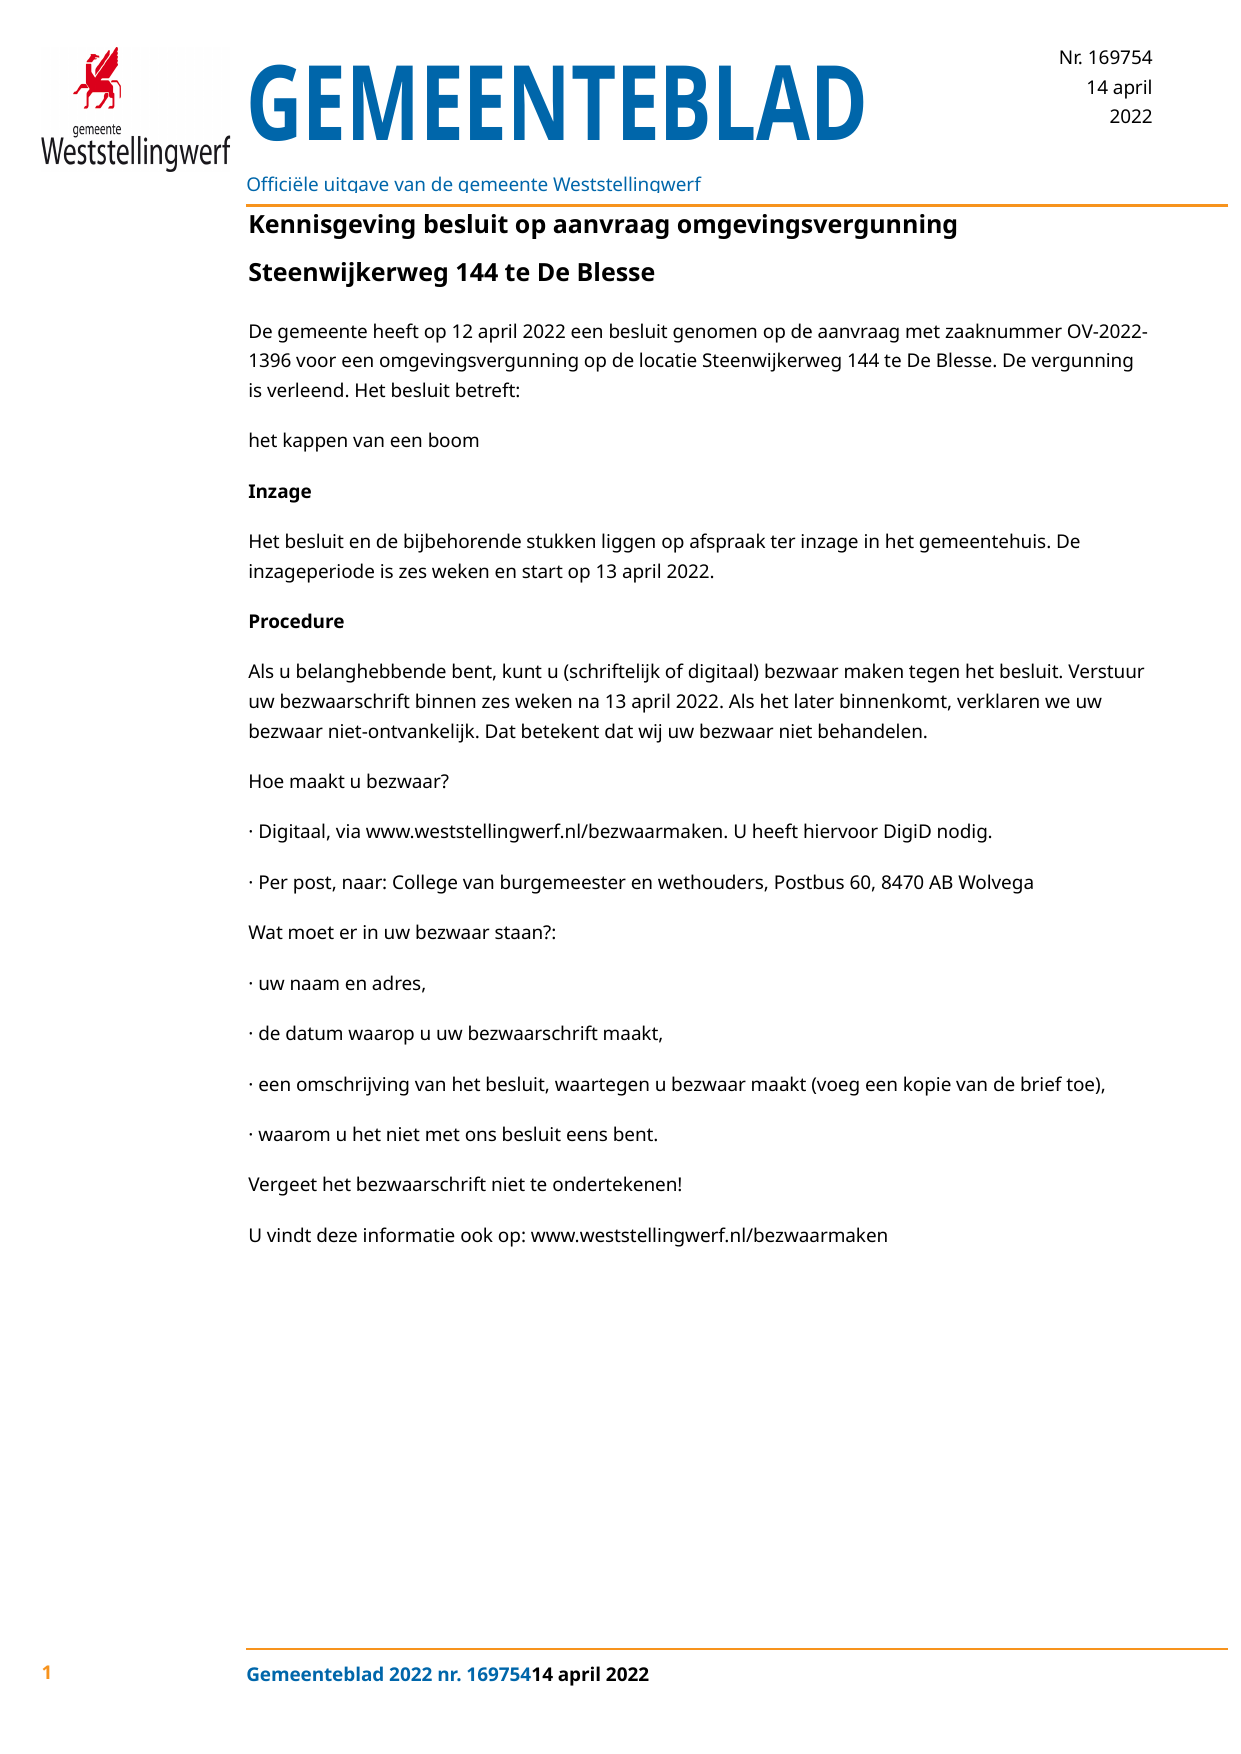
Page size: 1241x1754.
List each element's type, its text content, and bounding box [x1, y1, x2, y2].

text · Per post, naar: College van burgemeester en wethouders, Postbus 60, 8470 AB Wolvega [248, 869, 1152, 895]
text Vergeet het bezwaarschrift niet te ondertekenen! [248, 1172, 1152, 1197]
text Het besluit en de bijbehorende stukken liggen op afspraak ter inzage in het gemeentehuis. De inzageperiode is zes weken en start op 13 april 2022. [248, 528, 1152, 584]
text · de datum waarop u uw bezwaarschrift maakt, [248, 1020, 1152, 1046]
picture [41, 47, 231, 172]
text Hoe maakt u bezwaar? [248, 768, 1152, 794]
text Inzage [248, 478, 1152, 504]
text Als u belanghebbende bent, kunt u (schriftelijk of digitaal) bezwaar maken tegen het besluit. Verstuur uw bezwaarschrift binnen zes weken na 13 april 2022. Als het later binnenkomt, verklaren we uw bezwaar niet-ontvankelijk. Dat betekent dat wij uw bezwaar niet behandelen. [248, 659, 1152, 744]
text · waarom u het niet met ons besluit eens bent. [248, 1121, 1152, 1147]
text het kappen van een boom [248, 427, 1152, 453]
text De gemeente heeft op 12 april 2022 een besluit genomen op de aanvraag met zaaknummer OV-2022-1396 voor een omgevingsvergunning op de locatie Steenwijkerweg 144 te De Blesse. De vergunning is verleend. Het besluit betreft: [248, 318, 1152, 403]
text · Digitaal, via www.weststellingwerf.nl/bezwaarmaken. U heeft hiervoor DigiD nodig. [248, 819, 1152, 844]
text U vindt deze informatie ook op: www.weststellingwerf.nl/bezwaarmaken [248, 1222, 1152, 1248]
text · uw naam en adres, [248, 970, 1152, 996]
text · een omschrijving van het besluit, waartegen u bezwaar maakt (voeg een kopie van de brief toe), [248, 1071, 1152, 1097]
text Wat moet er in uw bezwaar staan?: [248, 919, 1152, 945]
text Procedure [248, 608, 1152, 634]
text Kennisgeving besluit op aanvraag omgevingsvergunning Steenwijkerweg 144 te De Blesse [248, 207, 1152, 288]
